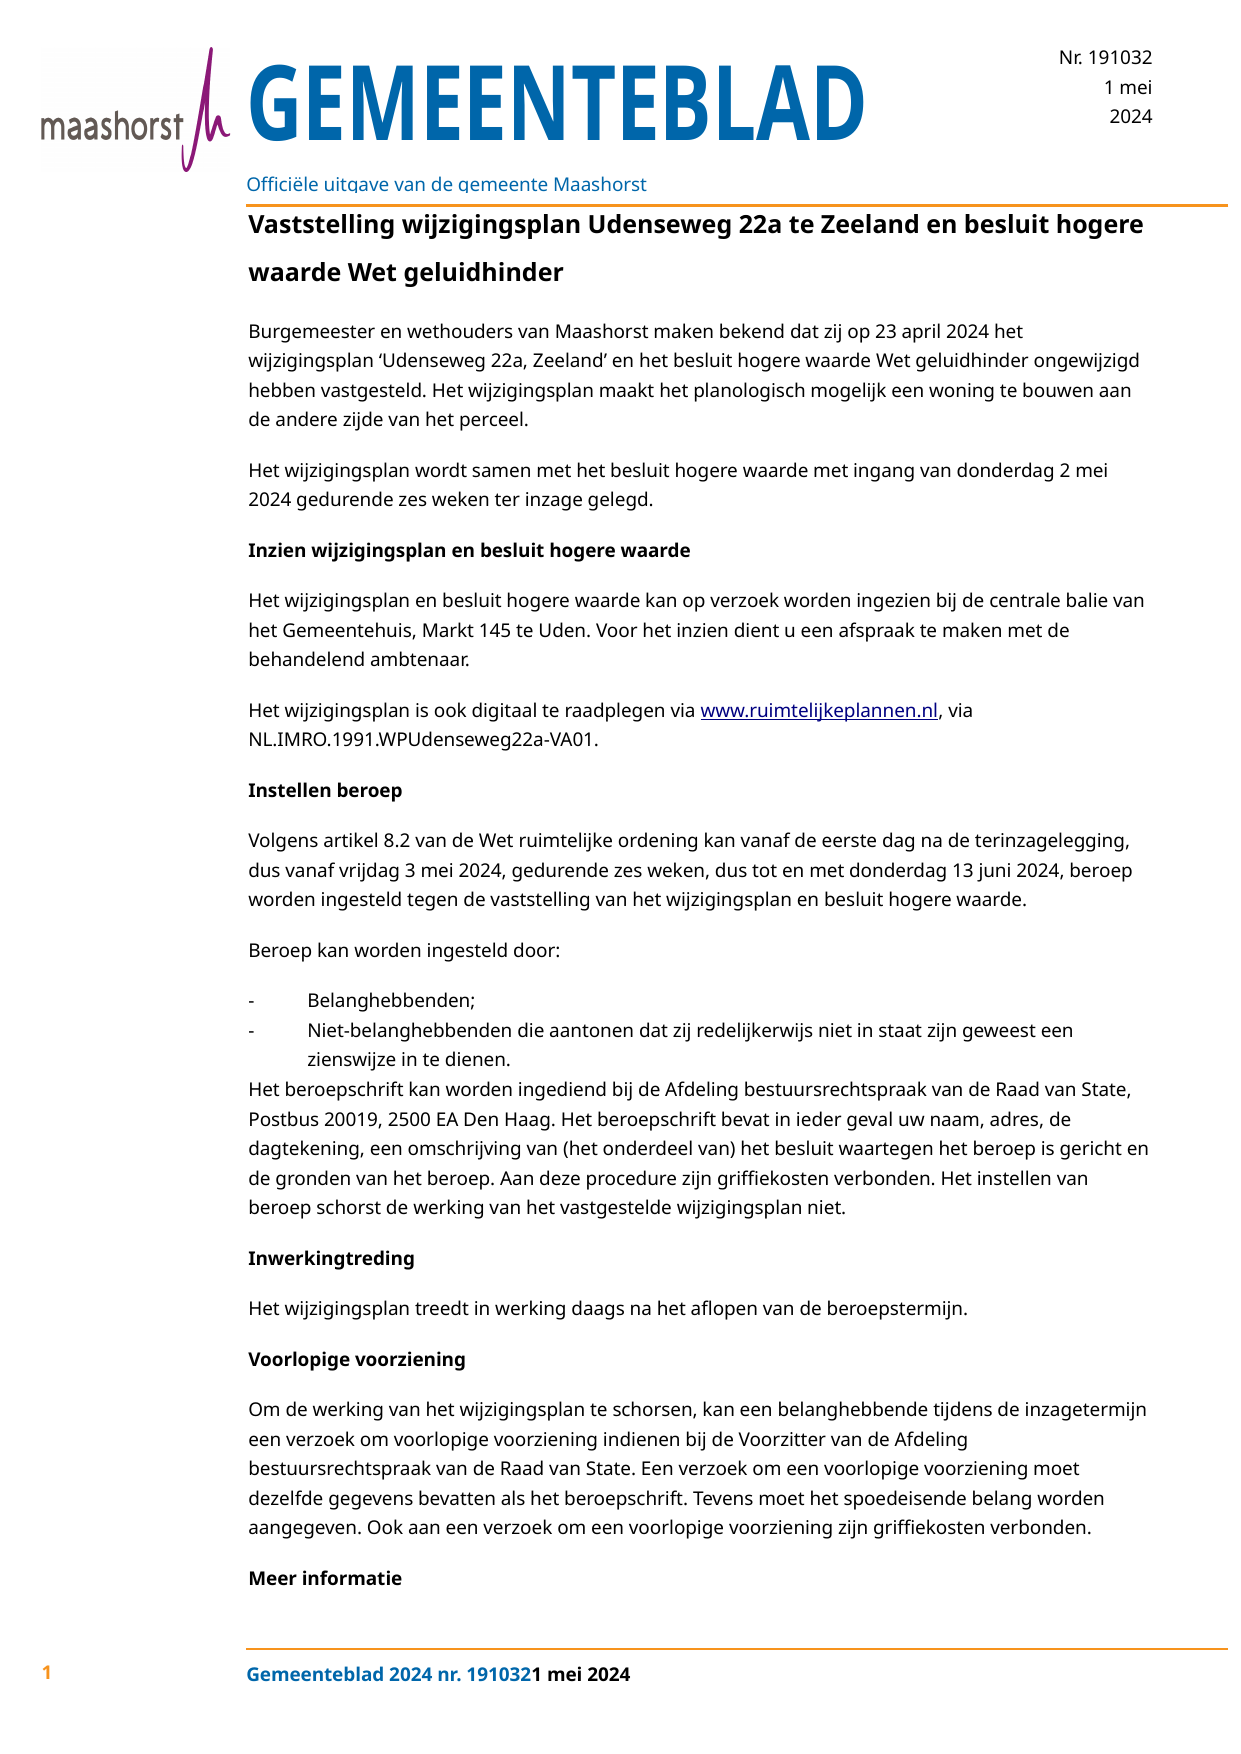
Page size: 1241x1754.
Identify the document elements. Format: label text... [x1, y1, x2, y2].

text Burgemeester en wethouders van Maashorst maken bekend dat zij op 23 april 2024 het wijzigingsplan ‘Udenseweg 22a, Zeeland’ en het besluit hogere waarde Wet geluidhinder ongewijzigd hebben vastgesteld. Het wijzigingsplan maakt het planologisch mogelijk een woning te bouwen aan de andere zijde van het perceel. [248, 318, 1152, 432]
text Het beroepschrift kan worden ingediend bij de Afdeling bestuursrechtspraak van de Raad van State, Postbus 20019, 2500 EA Den Haag. Het beroepschrift bevat in ieder geval uw naam, adres, de dagtekening, een omschrijving van (het onderdeel van) het besluit waartegen het beroep is gericht en de gronden van het beroep. Aan deze procedure zijn griffiekosten verbonden. Het instellen van beroep schorst de werking van het vastgestelde wijzigingsplan niet. [248, 1076, 1152, 1220]
text Voorlopige voorziening [248, 1346, 1152, 1372]
text Meer informatie [248, 1565, 1152, 1591]
text Het wijzigingsplan treedt in werking daags na het aflopen van de beroepstermijn. [248, 1295, 1152, 1321]
text Het wijzigingsplan wordt samen met het besluit hogere waarde met ingang van donderdag 2 mei 2024 gedurende zes weken ter inzage gelegd. [248, 457, 1152, 512]
picture [41, 47, 231, 172]
text Inwerkingtreding [248, 1245, 1152, 1271]
text Het wijzigingsplan is ook digitaal te raadplegen via www.ruimtelijkeplannen.nl, via NL.IMRO.1991.WPUdenseweg22a-VA01. [248, 697, 1152, 752]
text Inzien wijzigingsplan en besluit hogere waarde [248, 537, 1152, 563]
text Om de werking van het wijzigingsplan te schorsen, kan een belanghebbende tijdens de inzagetermijn een verzoek om voorlopige voorziening indienen bij de Voorzitter van de Afdeling bestuursrechtspraak van de Raad van State. Een verzoek om een voorlopige voorziening moet dezelfde gegevens bevatten als het beroepschrift. Tevens moet het spoedeisende belang worden aangegeven. Ook aan een verzoek om een voorlopige voorziening zijn griffiekosten verbonden. [248, 1396, 1152, 1540]
text Instellen beroep [248, 777, 1152, 803]
text Het wijzigingsplan en besluit hogere waarde kan op verzoek worden ingezien bij de centrale balie van het Gemeentehuis, Markt 145 te Uden. Voor het inzien dient u een afspraak te maken met de behandelend ambtenaar. [248, 587, 1152, 672]
text Vaststelling wijzigingsplan Udenseweg 22a te Zeeland en besluit hogere waarde Wet geluidhinder [248, 207, 1152, 288]
text Volgens artikel 8.2 van de Wet ruimtelijke ordening kan vanaf de eerste dag na de terinzagelegging, dus vanaf vrijdag 3 mei 2024, gedurende zes weken, dus tot en met donderdag 13 juni 2024, beroep worden ingesteld tegen de vaststelling van het wijzigingsplan en besluit hogere waarde. [248, 827, 1152, 912]
list Belanghebbenden; [248, 987, 1152, 1013]
text Beroep kan worden ingesteld door: [248, 937, 1152, 963]
list Niet-belanghebbenden die aantonen dat zij redelijkerwijs niet in staat zijn geweest een zienswijze in te dienen. [248, 1017, 1152, 1072]
